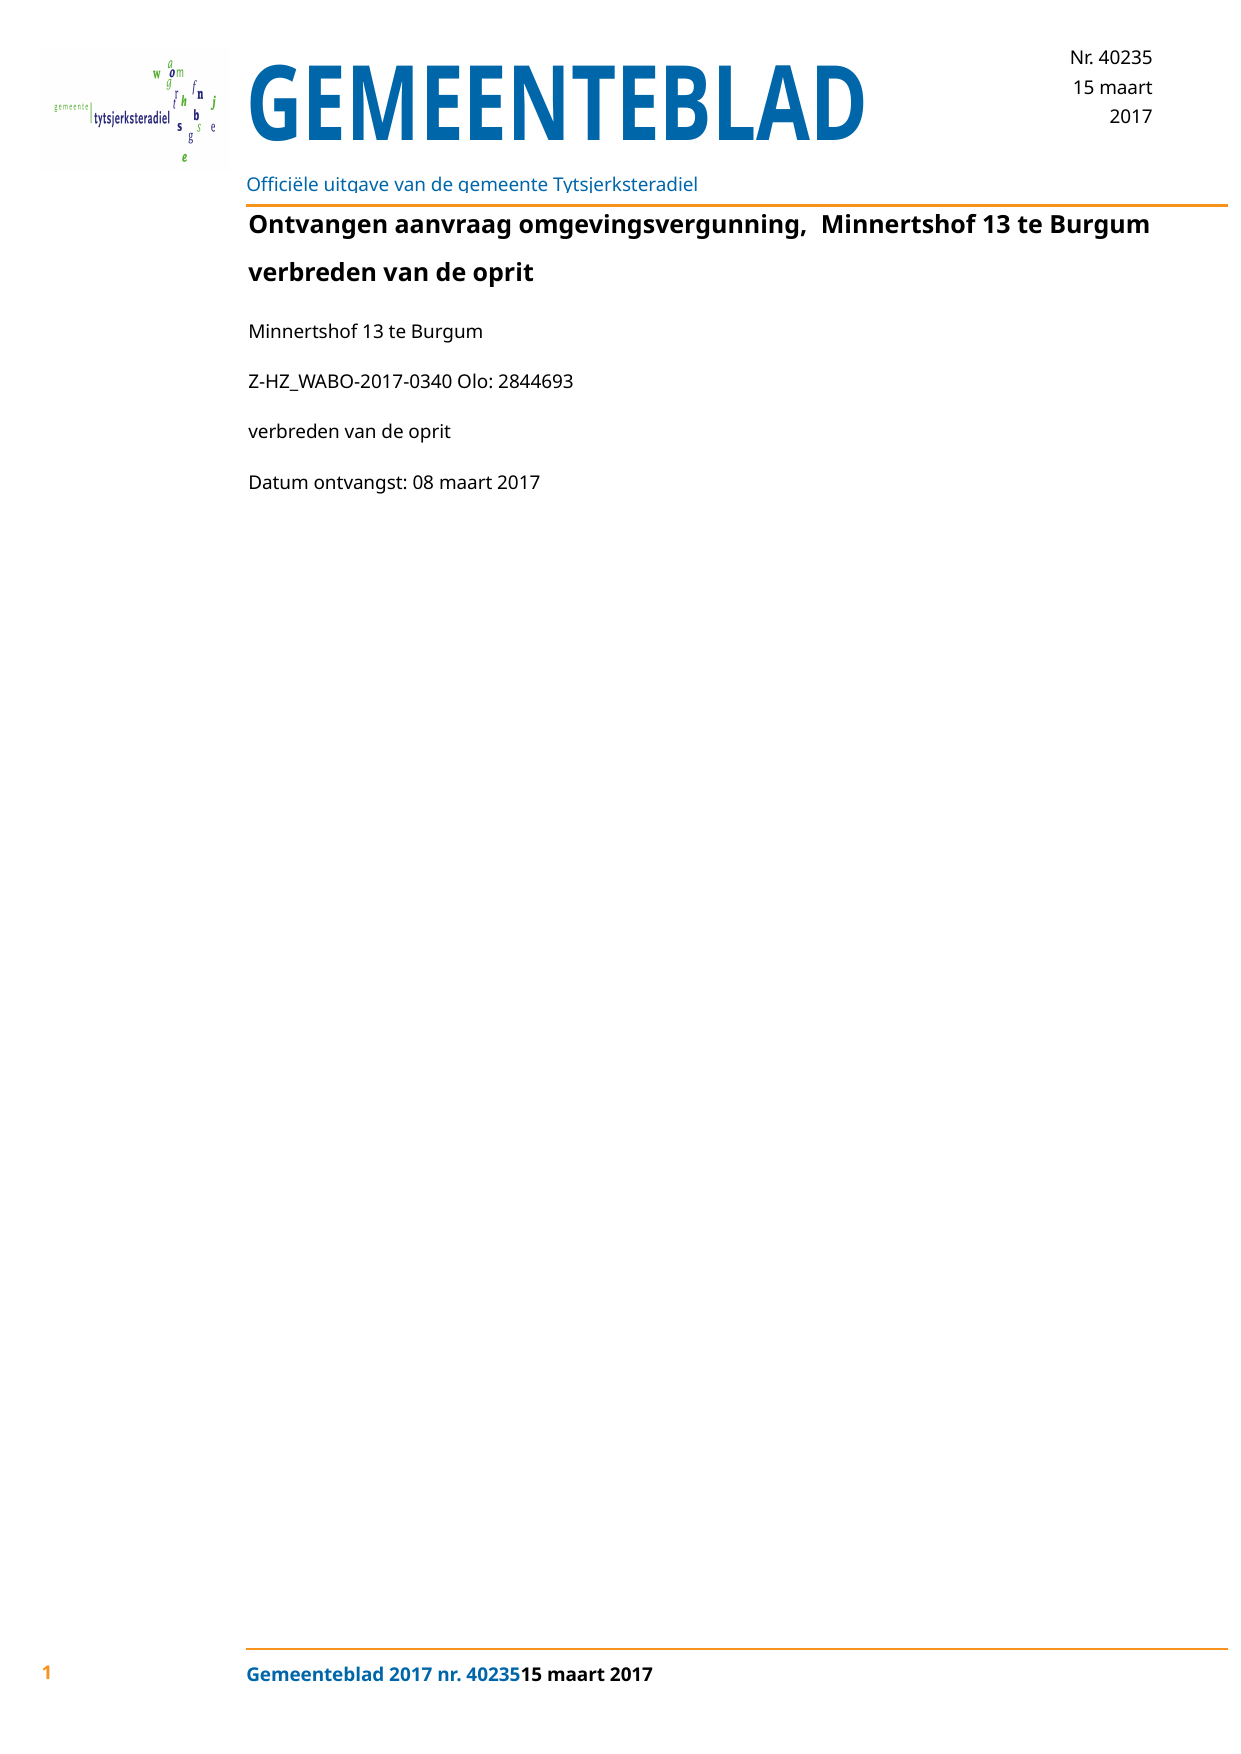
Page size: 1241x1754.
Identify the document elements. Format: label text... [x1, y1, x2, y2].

picture [41, 47, 231, 172]
text Minnertshof 13 te Burgum [248, 318, 1152, 344]
text Datum ontvangst: 08 maart 2017 [248, 469, 1152, 495]
text verbreden van de oprit [248, 419, 1152, 444]
text Z-HZ_WABO-2017-0340 Olo: 2844693 [248, 368, 1152, 394]
text Ontvangen aanvraag omgevingsvergunning, Minnertshof 13 te Burgum verbreden van de oprit [248, 207, 1152, 288]
